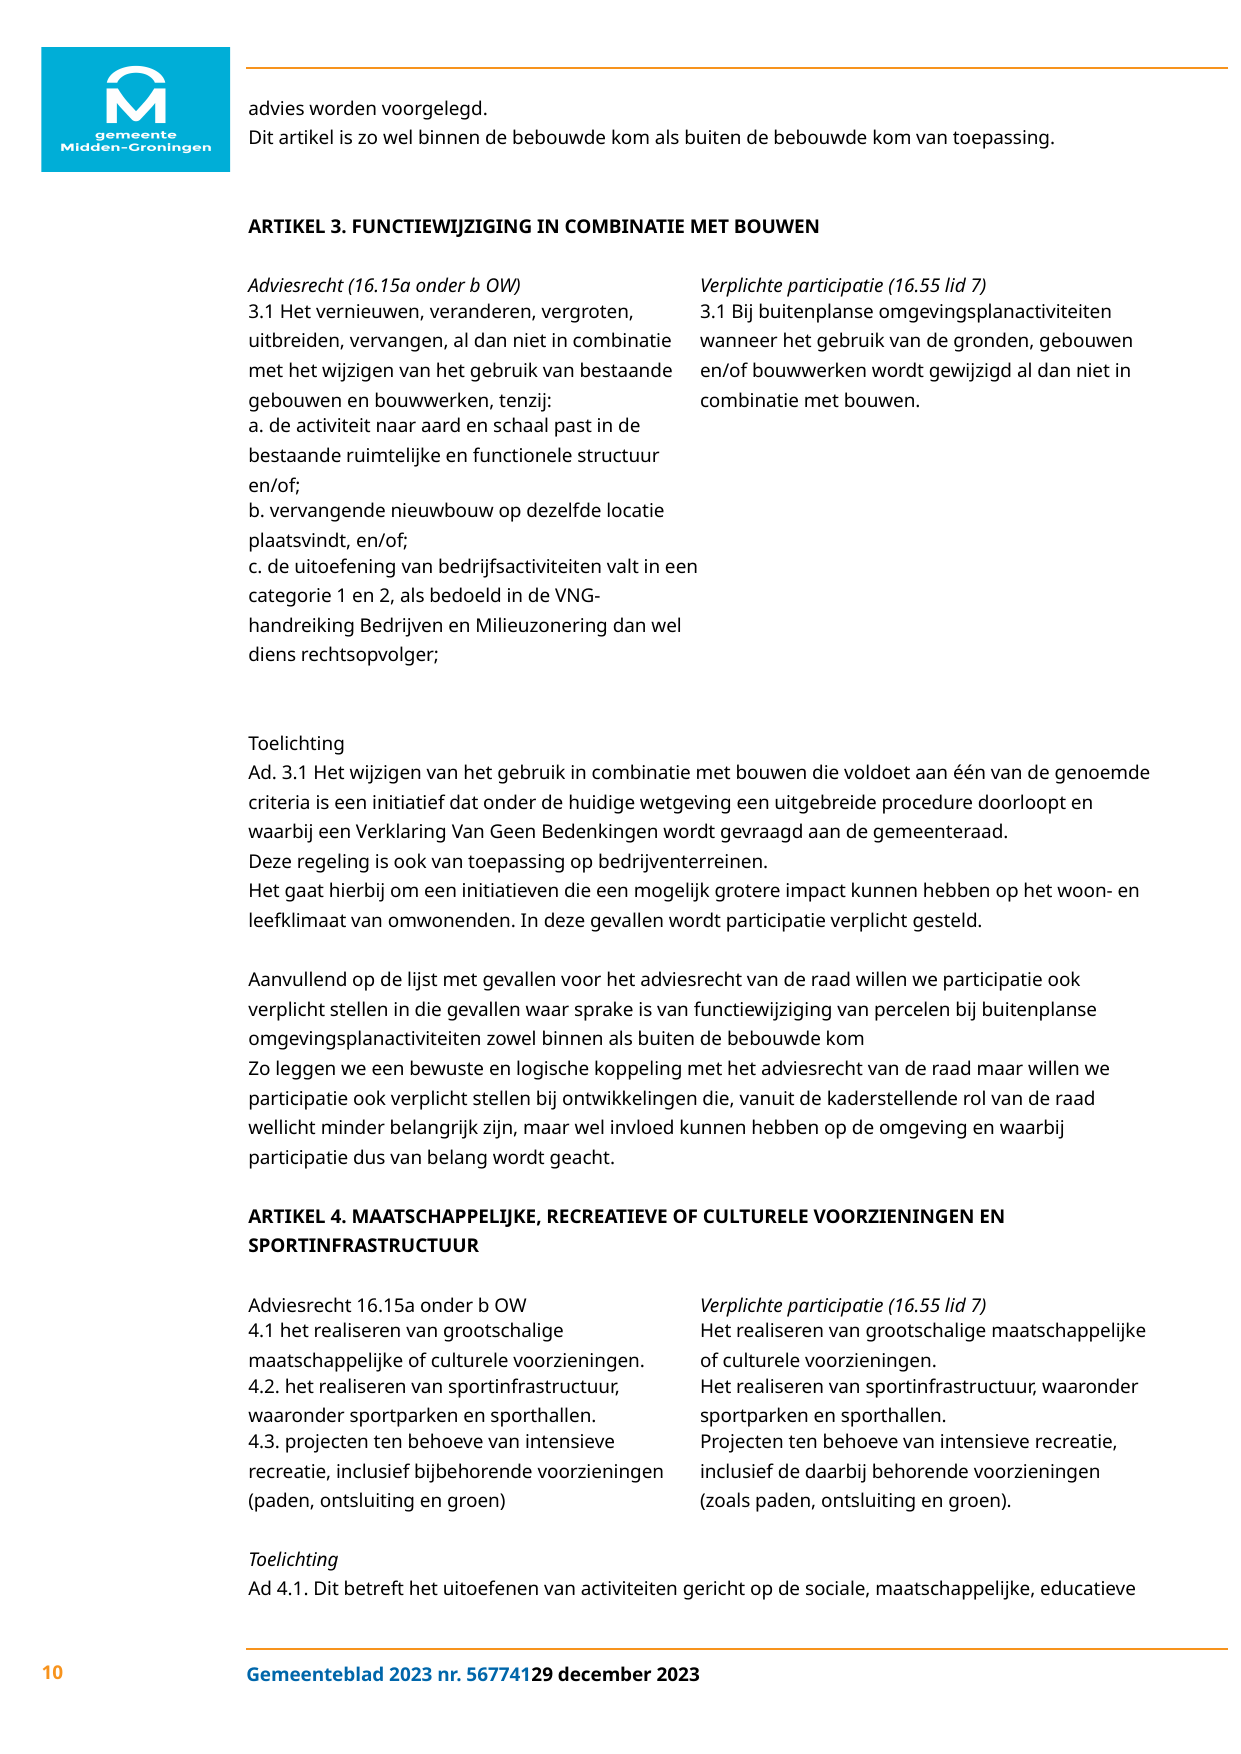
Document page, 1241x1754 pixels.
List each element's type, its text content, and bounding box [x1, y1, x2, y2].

text advies worden voorgelegd. [248, 95, 1152, 121]
table_cell c. de uitoefening van bedrijfsactiviteiten valt in een categorie 1 en 2, als bedoeld in de VNG-handreiking Bedrijven en Milieuzonering dan wel diens rechtsopvolger; [248, 553, 700, 697]
table_cell 3.1 Bij buitenplanse omgevingsplanactiviteiten wanneer het gebruik van de gronden, gebouwen en/of bouwwerken wordt gewijzigd al dan niet in combinatie met bouwen. [700, 298, 1152, 413]
table_cell Het realiseren van grootschalige maatschappelijke of culturele voorzieningen. [700, 1318, 1152, 1373]
table_cell [700, 553, 1152, 697]
table_header Adviesrecht 16.15a onder b OW [248, 1292, 700, 1318]
text Het gaat hierbij om een initiatieven die een mogelijk grotere impact kunnen hebben op het woon- en leefklimaat van omwonenden. In deze gevallen wordt participatie verplicht gesteld. [248, 878, 1152, 933]
table_header Verplichte participatie (16.55 lid 7) [700, 273, 1152, 298]
table_cell Het realiseren van sportinfrastructuur, waaronder sportparken en sporthallen. [700, 1373, 1152, 1428]
text Zo leggen we een bewuste en logische koppeling met het adviesrecht van de raad maar willen we participatie ook verplicht stellen bij ontwikkelingen die, vanuit de kaderstellende rol van de raad wellicht minder belangrijk zijn, maar wel invloed kunnen hebben op de omgeving en waarbij participatie dus van belang wordt geacht. [248, 1055, 1152, 1169]
text Dit artikel is zo wel binnen de bebouwde kom als buiten de bebouwde kom van toepassing. [248, 124, 1152, 150]
text Deze regeling is ook van toepassing op bedrijventerreinen. [248, 848, 1152, 874]
text Toelichting [248, 1546, 1152, 1572]
text ARTIKEL 3. FUNCTIEWIJZIGING IN COMBINATIE MET BOUWEN [248, 213, 1152, 239]
table_cell [700, 498, 1152, 553]
text Ad. 3.1 Het wijzigen van het gebruik in combinatie met bouwen die voldoet aan één van de genoemde criteria is een initiatief dat onder de huidige wetgeving een uitgebreide procedure doorloopt en waarbij een Verklaring Van Geen Bedenkingen wordt gevraagd aan de gemeenteraad. [248, 759, 1152, 844]
text Aanvullend op de lijst met gevallen voor het adviesrecht van de raad willen we participatie ook verplicht stellen in die gevallen waar sprake is van functiewijziging van percelen bij buitenplanse omgevingsplanactiviteiten zowel binnen als buiten de bebouwde kom [248, 966, 1152, 1051]
table_cell a. de activiteit naar aard en schaal past in de bestaande ruimtelijke en functionele structuur en/of; [248, 413, 700, 497]
picture [107, 89, 165, 122]
table_cell 4.2. het realiseren van sportinfrastructuur, waaronder sportparken en sporthallen. [248, 1373, 700, 1428]
table_header Verplichte participatie (16.55 lid 7) [700, 1292, 1152, 1318]
table_cell Projecten ten behoeve van intensieve recreatie, inclusief de daarbij behorende voorzieningen (zoals paden, ontsluiting en groen). [700, 1428, 1152, 1513]
table_cell [700, 413, 1152, 497]
text Ad 4.1. Dit betreft het uitoefenen van activiteiten gericht op de sociale, maatschappelijke, educatieve [248, 1576, 1152, 1601]
picture [108, 66, 164, 82]
table_header Adviesrecht (16.15a onder b OW) [248, 273, 700, 298]
table_cell b. vervangende nieuwbouw op dezelfde locatie plaatsvindt, en/of; [248, 498, 700, 553]
picture [184, 146, 190, 153]
table_cell 3.1 Het vernieuwen, veranderen, vergroten, uitbreiden, vervangen, al dan niet in combinatie met het wijzigen van het gebruik van bestaande gebouwen en bouwwerken, tenzij: [248, 298, 700, 413]
text Toelichting [248, 730, 1152, 755]
table_cell 4.3. projecten ten behoeve van intensieve recreatie, inclusief bijbehorende voorzieningen (paden, ontsluiting en groen) [248, 1428, 700, 1513]
table_cell 4.1 het realiseren van grootschalige maatschappelijke of culturele voorzieningen. [248, 1318, 700, 1373]
text ARTIKEL 4. MAATSCHAPPELIJKE, RECREATIEVE OF CULTURELE VOORZIENINGEN EN SPORTINFRASTRUCTUUR [248, 1203, 1152, 1258]
